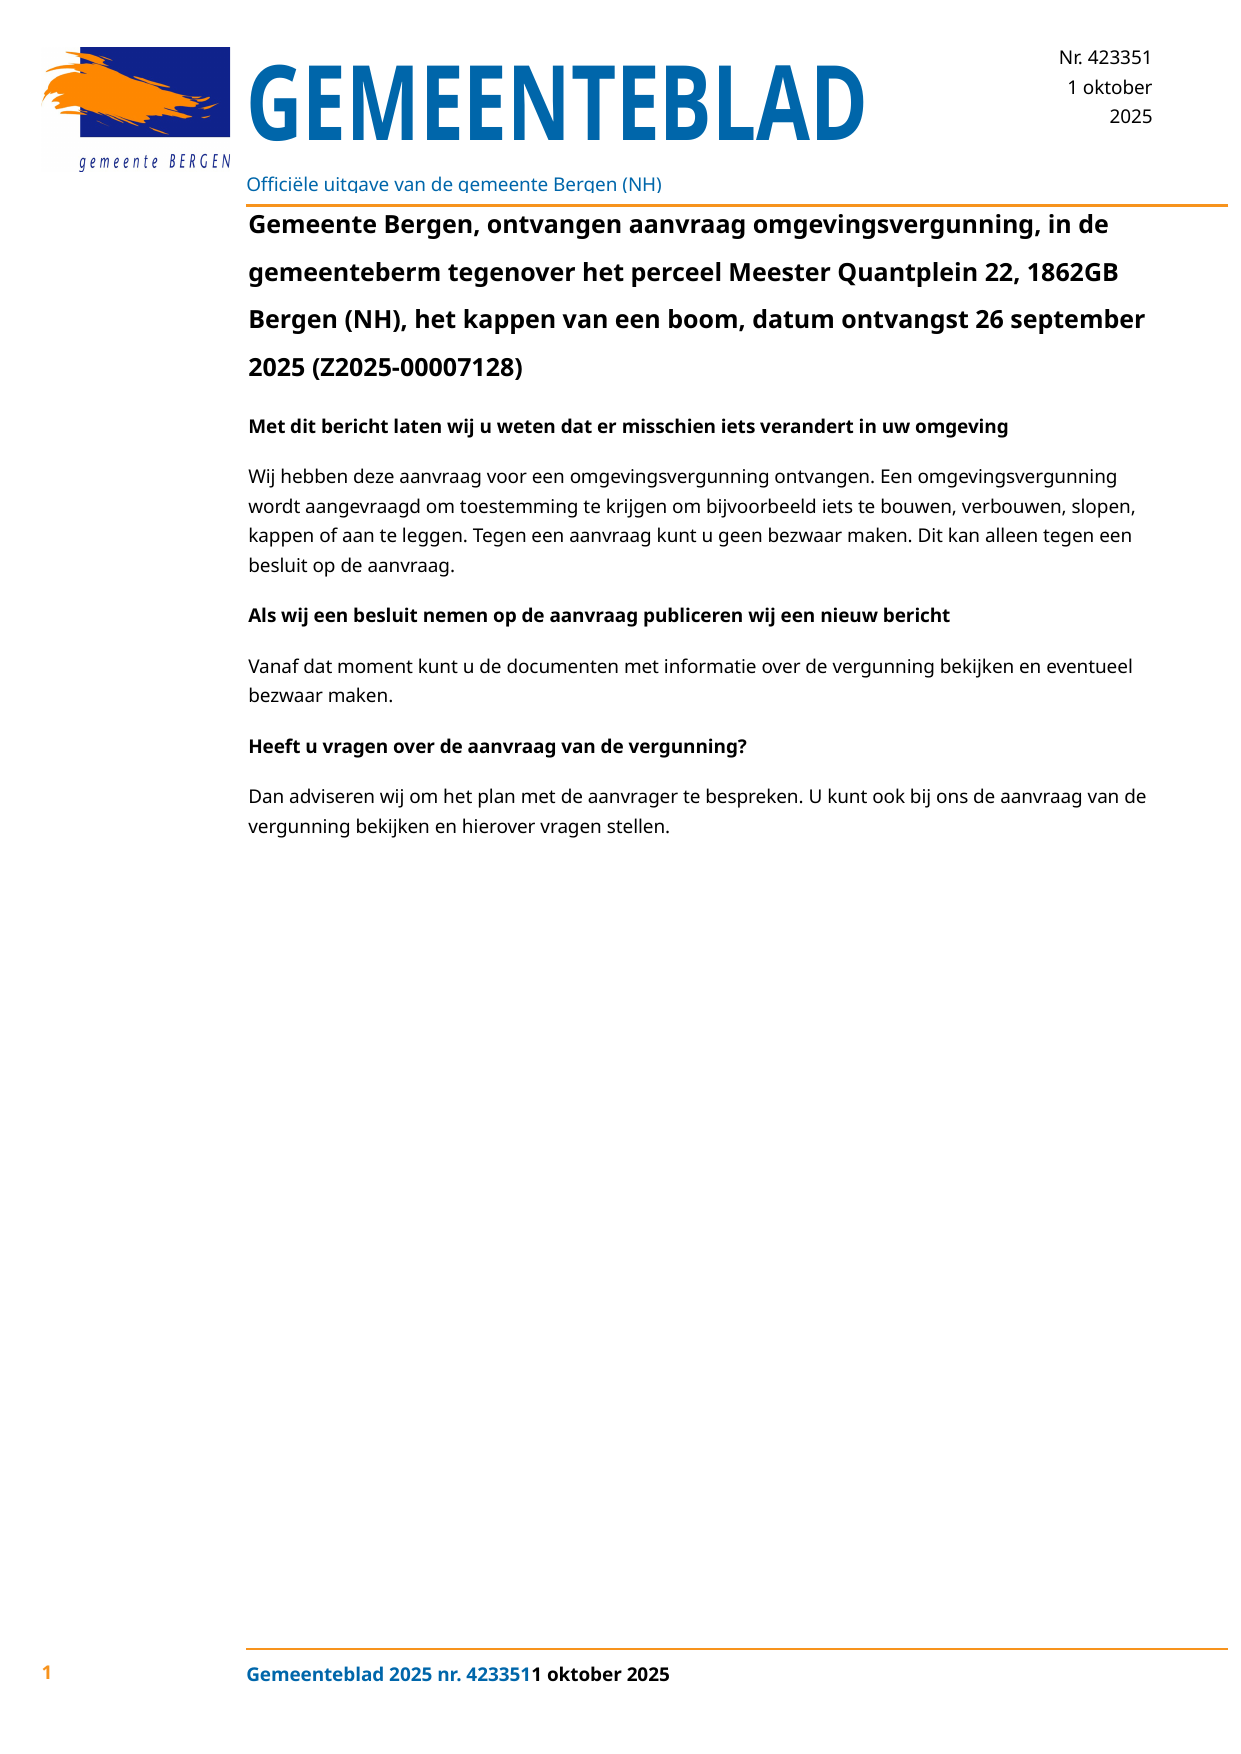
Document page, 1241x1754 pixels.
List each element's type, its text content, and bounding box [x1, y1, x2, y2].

text Als wij een besluit nemen op de aanvraag publiceren wij een nieuw bericht [248, 603, 1152, 628]
text Wij hebben deze aanvraag voor een omgevingsvergunning ontvangen. Een omgevingsvergunning wordt aangevraagd om toestemming te krijgen om bijvoorbeeld iets te bouwen, verbouwen, slopen, kappen of aan te leggen. Tegen een aanvraag kunt u geen bezwaar maken. Dit kan alleen tegen een besluit op de aanvraag. [248, 463, 1152, 578]
text Vanaf dat moment kunt u de documenten met informatie over de vergunning bekijken en eventueel bezwaar maken. [248, 653, 1152, 708]
picture [41, 47, 231, 172]
text Dan adviseren wij om het plan met de aanvrager te bespreken. U kunt ook bij ons de aanvraag van de vergunning bekijken en hierover vragen stellen. [248, 783, 1152, 839]
text Met dit bericht laten wij u weten dat er misschien iets verandert in uw omgeving [248, 413, 1152, 439]
text Heeft u vragen over de aanvraag van de vergunning? [248, 733, 1152, 759]
text Gemeente Bergen, ontvangen aanvraag omgevingsvergunning, in de gemeenteberm tegenover het perceel Meester Quantplein 22, 1862GB Bergen (NH), het kappen van een boom, datum ontvangst 26 september 2025 (Z2025-00007128) [248, 207, 1152, 384]
